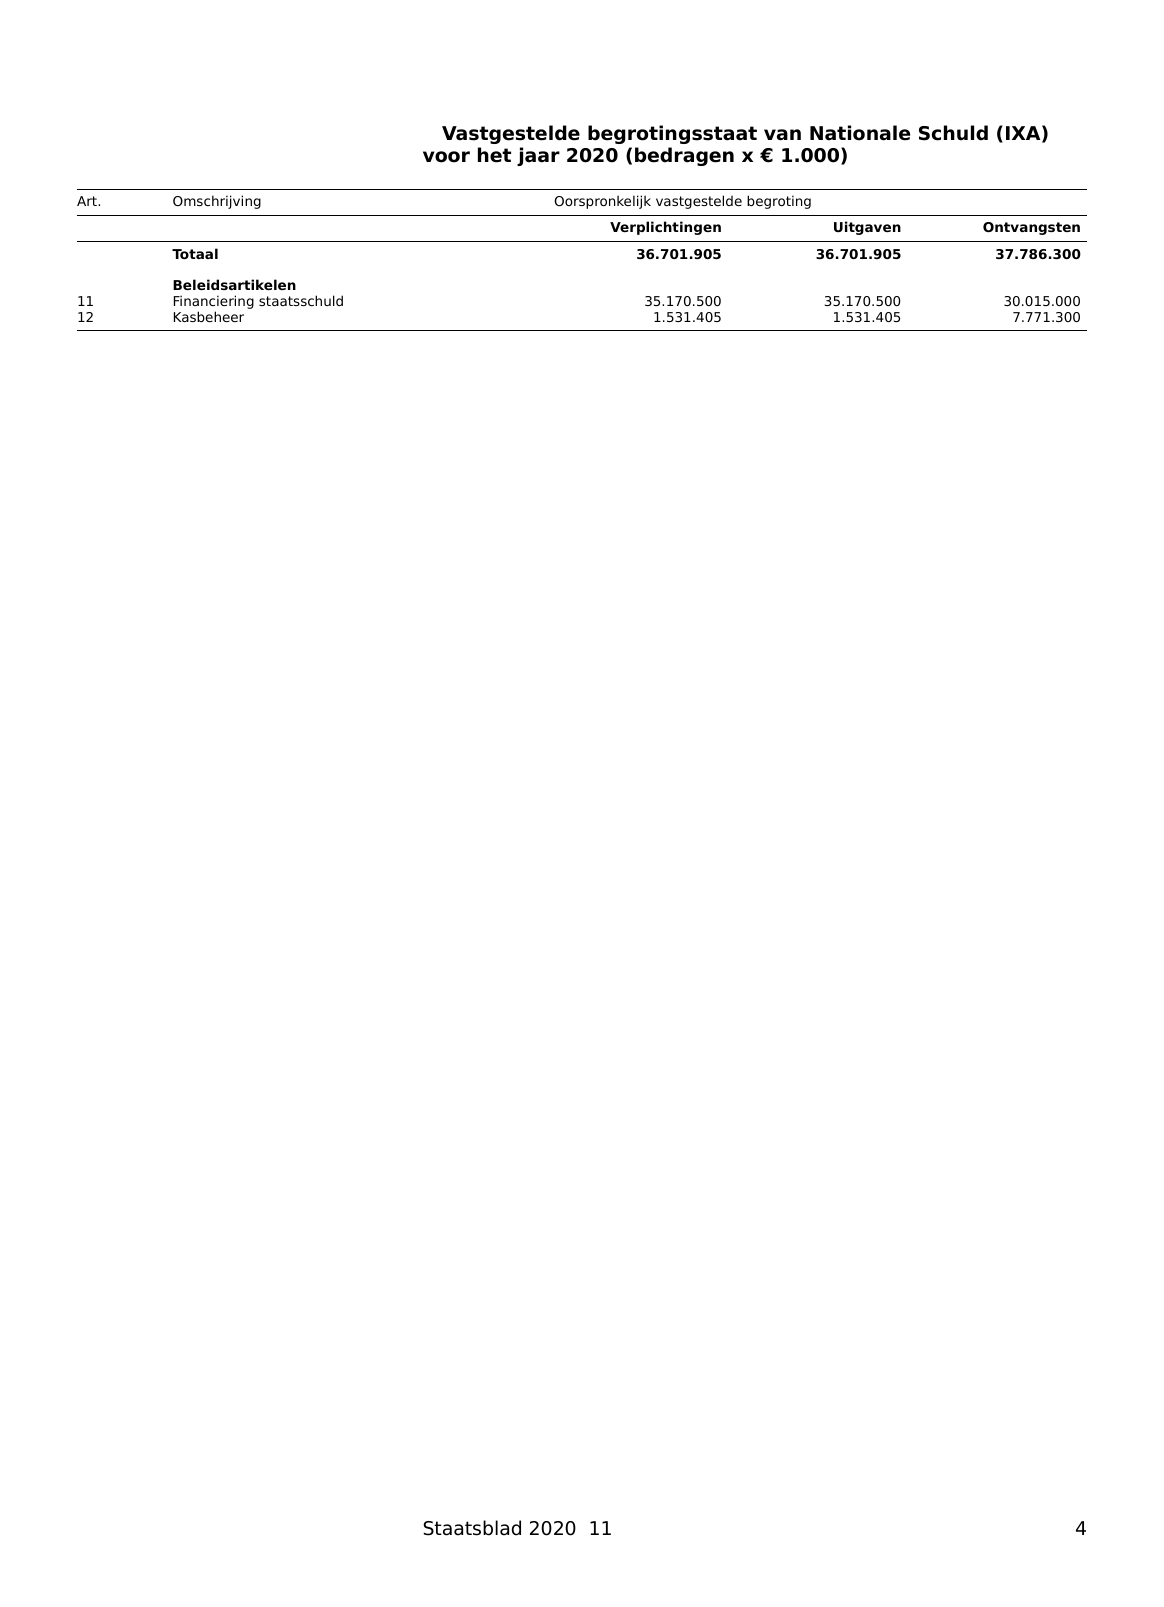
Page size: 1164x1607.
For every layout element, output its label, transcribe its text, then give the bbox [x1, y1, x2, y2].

table_cell [548, 278, 727, 294]
table_header Oorspronkelijk vastgestelde begroting [548, 190, 1087, 214]
table_cell [728, 262, 907, 278]
table_cell 11 [77, 294, 166, 309]
table_cell 7.771.300 [907, 309, 1087, 330]
table_cell Kasbeheer [166, 309, 548, 330]
table_cell 35.170.500 [548, 294, 727, 309]
table_cell 1.531.405 [728, 309, 907, 330]
table_cell 1.531.405 [548, 309, 727, 330]
table_cell 36.701.905 [548, 242, 727, 262]
table_cell Financiering staatsschuld [166, 294, 548, 309]
table_cell Ontvangsten [907, 216, 1087, 241]
table_cell [77, 216, 166, 241]
table_header Art. [77, 190, 166, 214]
table_cell 35.170.500 [728, 294, 907, 309]
table_cell [166, 262, 548, 278]
table_cell 12 [77, 309, 166, 330]
table_cell Beleidsartikelen [166, 278, 548, 294]
text Vastgestelde begrotingsstaat van Nationale Schuld (IXA) voor het jaar 2020 (bedragen x € 1.000) [422, 123, 1087, 167]
table_cell [907, 278, 1087, 294]
table_cell 30.015.000 [907, 294, 1087, 309]
table_cell [77, 262, 166, 278]
table_cell [166, 216, 548, 241]
table_cell [77, 278, 166, 294]
table_cell [548, 262, 727, 278]
table_cell 37.786.300 [907, 242, 1087, 262]
table_cell [907, 262, 1087, 278]
table_cell Uitgaven [728, 216, 907, 241]
table_header Omschrijving [166, 190, 548, 214]
table_cell [728, 278, 907, 294]
table_cell 36.701.905 [728, 242, 907, 262]
table_cell Totaal [166, 242, 548, 262]
table_cell [77, 242, 166, 262]
table_cell Verplichtingen [548, 216, 727, 241]
